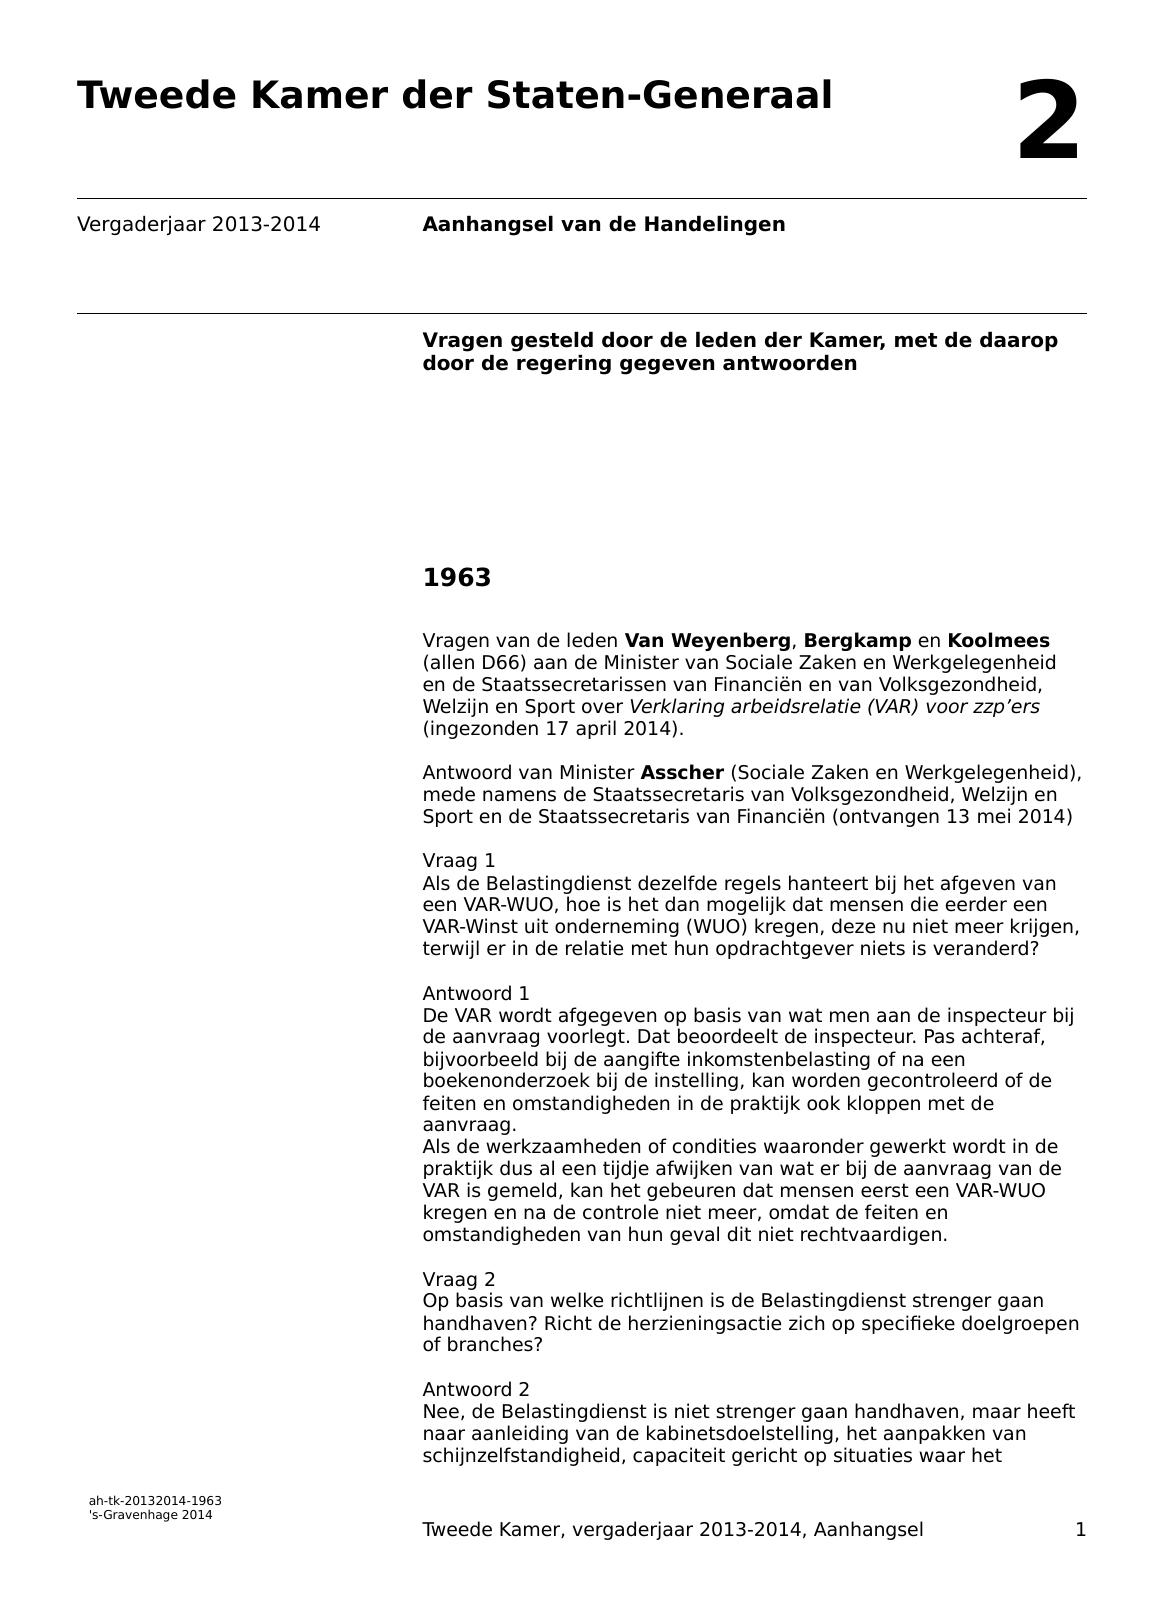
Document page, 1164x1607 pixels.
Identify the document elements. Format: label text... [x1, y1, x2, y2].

text Op basis van welke richtlijnen is de Belastingdienst strenger gaan handhaven? Richt de herzieningsactie zich op specifieke doelgroepen of branches? [422, 1290, 1087, 1356]
text Vraag 1 [422, 850, 1087, 872]
text Vragen van de leden Van Weyenberg, Bergkamp en Koolmees (allen D66) aan de Minister van Sociale Zaken en Werkgelegenheid en de Staatssecretarissen van Financiën en van Volksgezondheid, Welzijn en Sport over Verklaring arbeidsrelatie (VAR) voor zzp’ers (ingezonden 17 april 2014). [422, 630, 1087, 740]
text Als de werkzaamheden of condities waaronder gewerkt wordt in de praktijk dus al een tijdje afwijken van wat er bij de aanvraag van de VAR is gemeld, kan het gebeuren dat mensen eerst een VAR-WUO kregen en na de controle niet meer, omdat de feiten en omstandigheden van hun geval dit niet rechtvaardigen. [422, 1136, 1087, 1246]
text ah-tk-20132014-1963 [88, 1494, 323, 1508]
table_header Tweede Kamer der Staten-Generaal [77, 59, 886, 198]
text De VAR wordt afgegeven op basis van wat men aan de inspecteur bij de aanvraag voorlegt. Dat beoordeelt de inspecteur. Pas achteraf, bijvoorbeeld bij de aangifte inkomstenbelasting of na een boekenonderzoek bij de instelling, kan worden gecontroleerd of de feiten en omstandigheden in de praktijk ook kloppen met de aanvraag. [422, 1004, 1087, 1136]
text 1963 [422, 563, 1087, 592]
text Als de Belastingdienst dezelfde regels hanteert bij het afgeven van een VAR-WUO, hoe is het dan mogelijk dat mensen die eerder een VAR-Winst uit onderneming (WUO) kregen, deze nu niet meer krijgen, terwijl er in de relatie met hun opdrachtgever niets is veranderd? [422, 872, 1087, 960]
table_cell Aanhangsel van de Handelingen [422, 199, 1087, 313]
table_cell [77, 314, 422, 375]
table_header 2 [886, 59, 1087, 198]
text Antwoord 1 [422, 982, 1087, 1004]
text Antwoord 2 [422, 1378, 1087, 1401]
table_cell Vergaderjaar 2013-2014 [77, 199, 422, 313]
text 's-Gravenhage 2014 [88, 1508, 323, 1522]
text Antwoord van Minister Asscher (Sociale Zaken en Werkgelegenheid), mede namens de Staatssecretaris van Volksgezondheid, Welzijn en Sport en de Staatssecretaris van Financiën (ontvangen 13 mei 2014) [422, 762, 1087, 828]
table_cell Vragen gesteld door de leden der Kamer, met de daarop door de regering gegeven antwoorden [422, 314, 1087, 375]
text Nee, de Belastingdienst is niet strenger gaan handhaven, maar heeft naar aanleiding van de kabinetsdoelstelling, het aanpakken van schijnzelfstandigheid, capaciteit gericht op situaties waar het [422, 1401, 1087, 1466]
text Vraag 2 [422, 1268, 1087, 1290]
